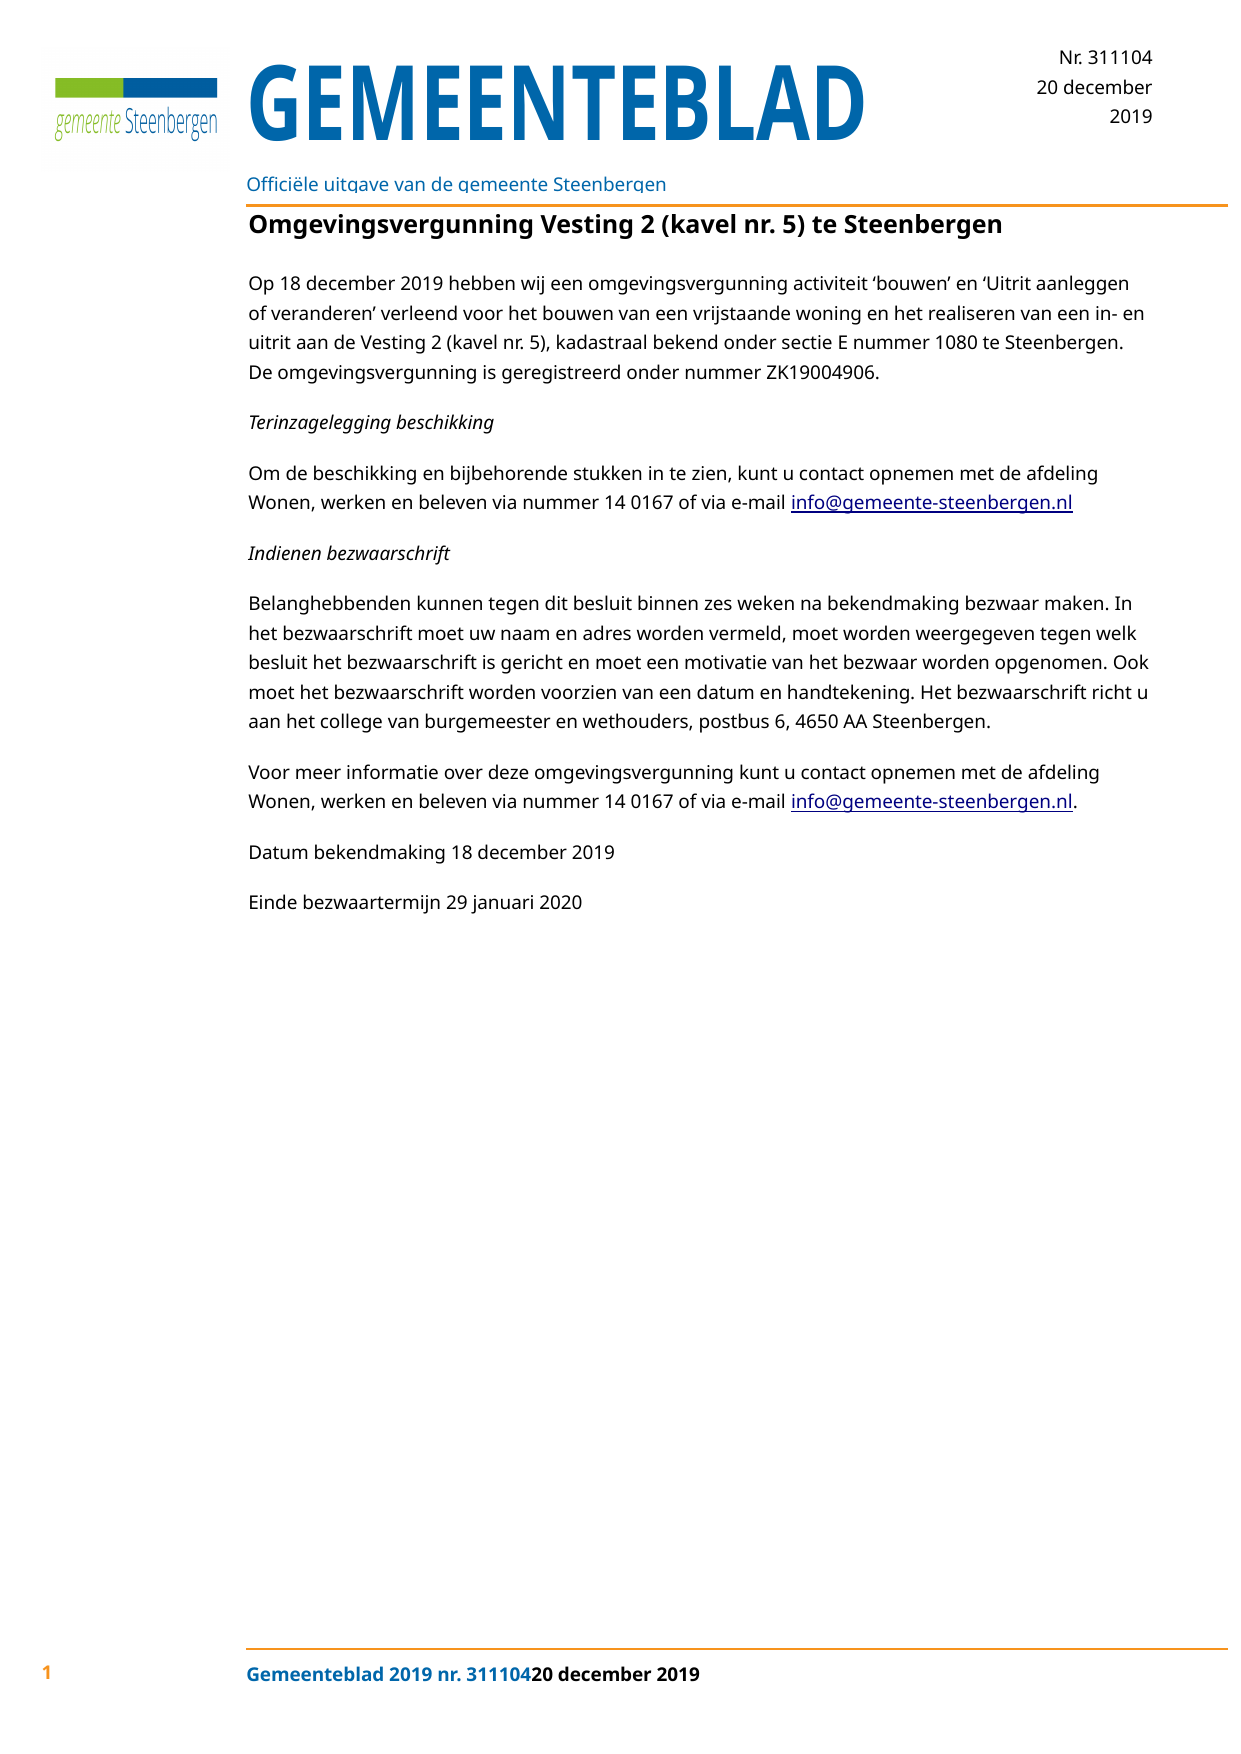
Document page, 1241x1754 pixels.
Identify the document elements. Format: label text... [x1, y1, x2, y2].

text Belanghebbenden kunnen tegen dit besluit binnen zes weken na bekendmaking bezwaar maken. In het bezwaarschrift moet uw naam en adres worden vermeld, moet worden weergegeven tegen welk besluit het bezwaarschrift is gericht en moet een motivatie van het bezwaar worden opgenomen. Ook moet het bezwaarschrift worden voorzien van een datum en handtekening. Het bezwaarschrift richt u aan het college van burgemeester en wethouders, postbus 6, 4650 AA Steenbergen. [248, 590, 1152, 734]
text Einde bezwaartermijn 29 januari 2020 [248, 889, 1152, 915]
text Op 18 december 2019 hebben wij een omgevingsvergunning activiteit ‘bouwen’ en ‘Uitrit aanleggen of veranderen’ verleend voor het bouwen van een vrijstaande woning en het realiseren van een in- en uitrit aan de Vesting 2 (kavel nr. 5), kadastraal bekend onder sectie E nummer 1080 te Steenbergen. De omgevingsvergunning is geregistreerd onder nummer ZK19004906. [248, 270, 1152, 385]
picture [41, 47, 231, 172]
text Omgevingsvergunning Vesting 2 (kavel nr. 5) te Steenbergen [248, 207, 1152, 241]
text Voor meer informatie over deze omgevingsvergunning kunt u contact opnemen met de afdeling Wonen, werken en beleven via nummer 14 0167 of via e-mail info@gemeente-steenbergen.nl. [248, 759, 1152, 814]
text Datum bekendmaking 18 december 2019 [248, 839, 1152, 865]
text Terinzagelegging beschikking [248, 409, 1152, 435]
text Om de beschikking en bijbehorende stukken in te zien, kunt u contact opnemen met de afdeling Wonen, werken en beleven via nummer 14 0167 of via e-mail info@gemeente-steenbergen.nl [248, 460, 1152, 515]
text Indienen bezwaarschrift [248, 540, 1152, 566]
